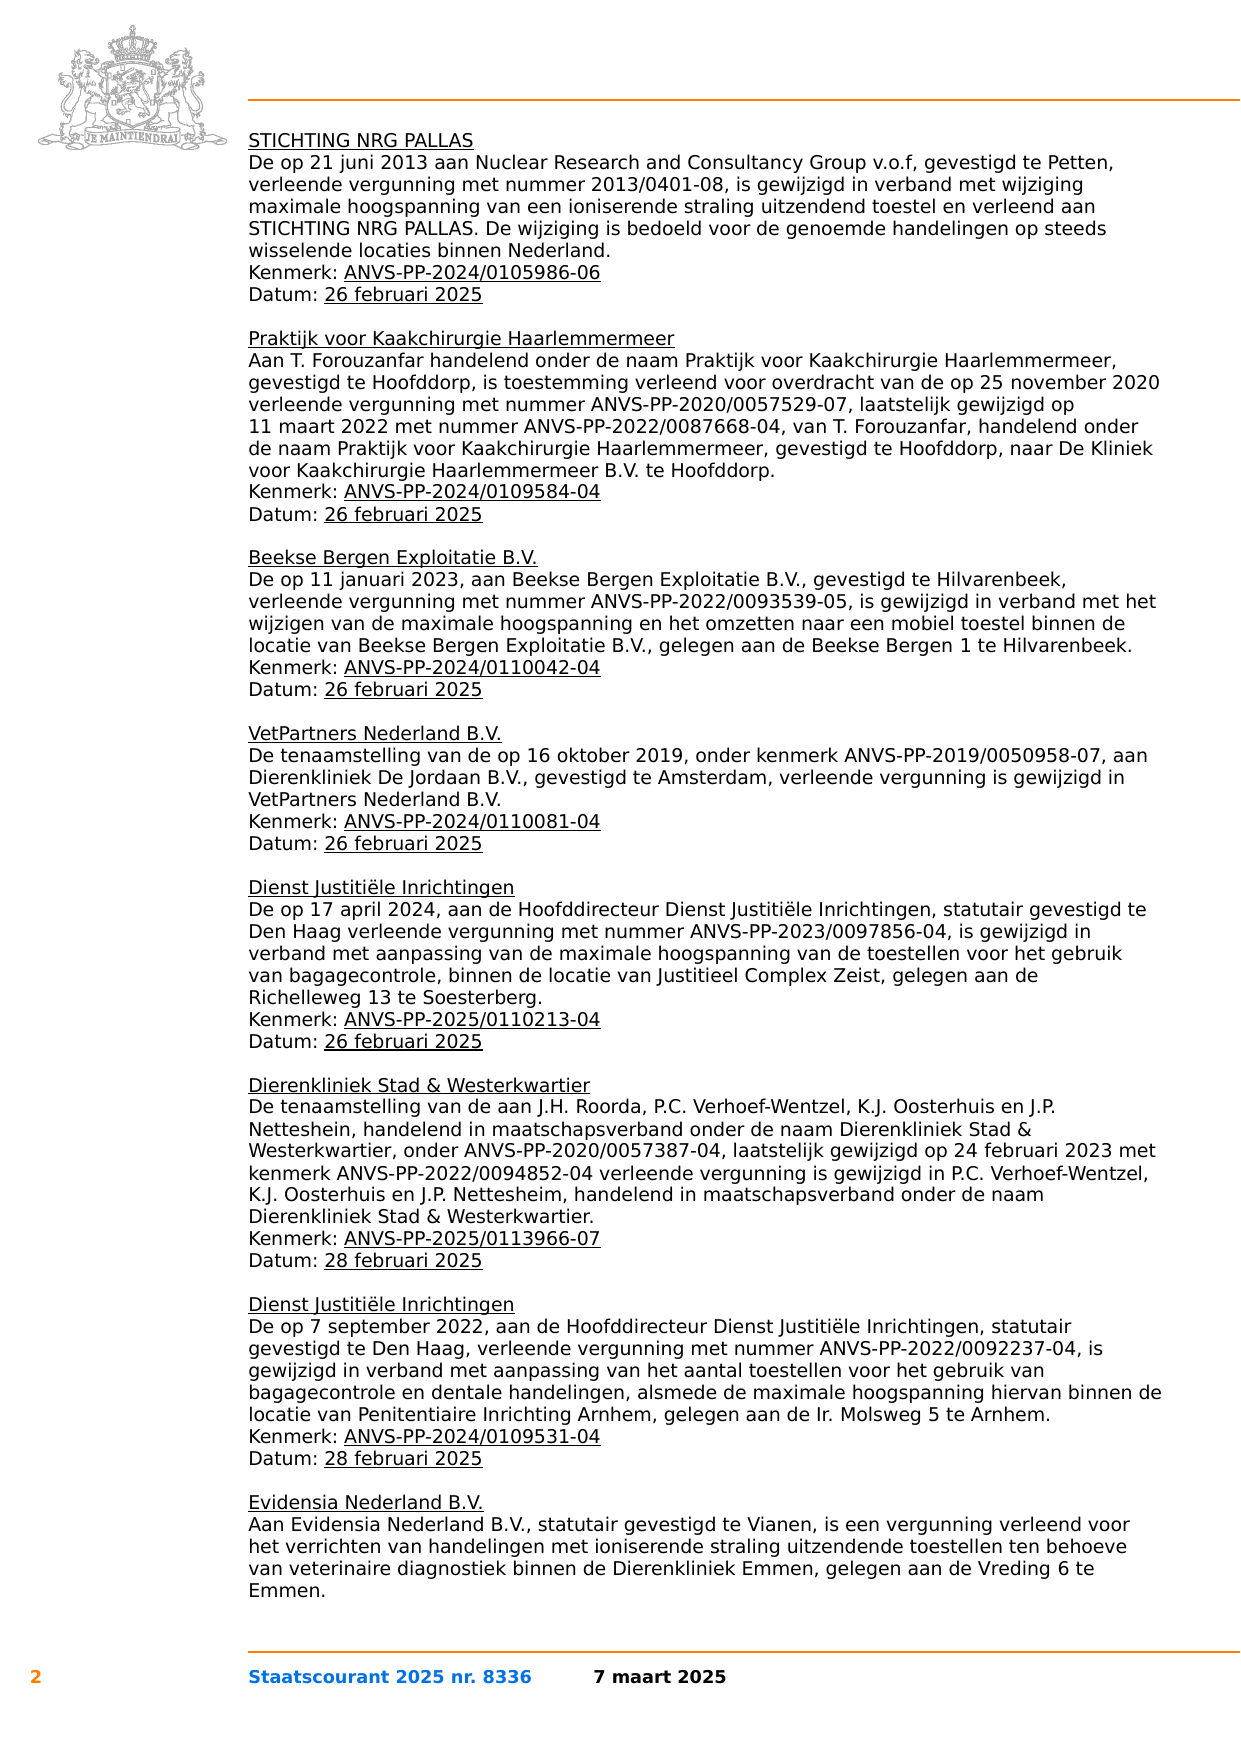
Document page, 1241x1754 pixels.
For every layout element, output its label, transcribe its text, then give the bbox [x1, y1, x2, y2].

text Evidensia Nederland B.V. [248, 1492, 1163, 1514]
text Dienst Justitiële Inrichtingen [248, 877, 1163, 899]
text Datum: 26 februari 2025 [248, 503, 1163, 525]
text STICHTING NRG PALLAS [248, 130, 1163, 152]
text Kenmerk: ANVS-PP-2024/0109584-04 [248, 481, 1163, 503]
text Praktijk voor Kaakchirurgie Haarlemmermeer [248, 328, 1163, 349]
text Aan T. Forouzanfar handelend onder de naam Praktijk voor Kaakchirurgie Haarlemmermeer, gevestigd te Hoofddorp, is toestemming verleend voor overdracht van de op 25 november 2020 verleende vergunning met nummer ANVS-PP-2020/0057529-07, laatstelijk gewijzigd op 11 maart 2022 met nummer ANVS-PP-2022/0087668-04, van T. Forouzanfar, handelend onder de naam Praktijk voor Kaakchirurgie Haarlemmermeer, gevestigd te Hoofddorp, naar De Kliniek voor Kaakchirurgie Haarlemmermeer B.V. te Hoofddorp. [248, 349, 1163, 481]
text Kenmerk: ANVS-PP-2024/0110081-04 [248, 811, 1163, 833]
text Kenmerk: ANVS-PP-2024/0109531-04 [248, 1426, 1163, 1448]
text Datum: 26 februari 2025 [248, 1031, 1163, 1053]
text Dierenkliniek Stad & Westerkwartier [248, 1074, 1163, 1096]
text Kenmerk: ANVS-PP-2024/0105986-06 [248, 262, 1163, 284]
text Beekse Bergen Exploitatie B.V. [248, 547, 1163, 569]
text Datum: 28 februari 2025 [248, 1250, 1163, 1272]
text VetPartners Nederland B.V. [248, 723, 1163, 745]
text Kenmerk: ANVS-PP-2024/0110042-04 [248, 657, 1163, 679]
text De op 17 april 2024, aan de Hoofddirecteur Dienst Justitiële Inrichtingen, statutair gevestigd te Den Haag verleende vergunning met nummer ANVS-PP-2023/0097856-04, is gewijzigd in verband met aanpassing van de maximale hoogspanning van de toestellen voor het gebruik van bagagecontrole, binnen de locatie van Justitieel Complex Zeist, gelegen aan de Richelleweg 13 te Soesterberg. [248, 899, 1163, 1009]
text Aan Evidensia Nederland B.V., statutair gevestigd te Vianen, is een vergunning verleend voor het verrichten van handelingen met ioniserende straling uitzendende toestellen ten behoeve van veterinaire diagnostiek binnen de Dierenkliniek Emmen, gelegen aan de Vreding 6 te Emmen. [248, 1514, 1163, 1602]
text Datum: 26 februari 2025 [248, 679, 1163, 701]
text Datum: 26 februari 2025 [248, 284, 1163, 306]
text De op 11 januari 2023, aan Beekse Bergen Exploitatie B.V., gevestigd te Hilvarenbeek, verleende vergunning met nummer ANVS-PP-2022/0093539-05, is gewijzigd in verband met het wijzigen van de maximale hoogspanning en het omzetten naar een mobiel toestel binnen de locatie van Beekse Bergen Exploitatie B.V., gelegen aan de Beekse Bergen 1 te Hilvarenbeek. [248, 569, 1163, 657]
text De op 21 juni 2013 aan Nuclear Research and Consultancy Group v.o.f, gevestigd te Petten, verleende vergunning met nummer 2013/0401-08, is gewijzigd in verband met wijziging maximale hoogspanning van een ioniserende straling uitzendend toestel en verleend aan STICHTING NRG PALLAS. De wijziging is bedoeld voor de genoemde handelingen op steeds wisselende locaties binnen Nederland. [248, 152, 1163, 262]
text Kenmerk: ANVS-PP-2025/0110213-04 [248, 1009, 1163, 1031]
text Dienst Justitiële Inrichtingen [248, 1294, 1163, 1316]
text De op 7 september 2022, aan de Hoofddirecteur Dienst Justitiële Inrichtingen, statutair gevestigd te Den Haag, verleende vergunning met nummer ANVS-PP-2022/0092237-04, is gewijzigd in verband met aanpassing van het aantal toestellen voor het gebruik van bagagecontrole en dentale handelingen, alsmede de maximale hoogspanning hiervan binnen de locatie van Penitentiaire Inrichting Arnhem, gelegen aan de Ir. Molsweg 5 te Arnhem. [248, 1316, 1163, 1426]
text De tenaamstelling van de op 16 oktober 2019, onder kenmerk ANVS-PP-2019/0050958-07, aan Dierenkliniek De Jordaan B.V., gevestigd te Amsterdam, verleende vergunning is gewijzigd in VetPartners Nederland B.V. [248, 745, 1163, 811]
text Datum: 26 februari 2025 [248, 833, 1163, 855]
text Datum: 28 februari 2025 [248, 1448, 1163, 1470]
text De tenaamstelling van de aan J.H. Roorda, P.C. Verhoef-Wentzel, K.J. Oosterhuis en J.P. Netteshein, handelend in maatschapsverband onder de naam Dierenkliniek Stad & Westerkwartier, onder ANVS-PP-2020/0057387-04, laatstelijk gewijzigd op 24 februari 2023 met kenmerk ANVS-PP-2022/0094852-04 verleende vergunning is gewijzigd in P.C. Verhoef-Wentzel, K.J. Oosterhuis en J.P. Nettesheim, handelend in maatschapsverband onder de naam Dierenkliniek Stad & Westerkwartier. [248, 1096, 1163, 1228]
picture [38, 25, 227, 150]
text Kenmerk: ANVS-PP-2025/0113966-07 [248, 1228, 1163, 1250]
